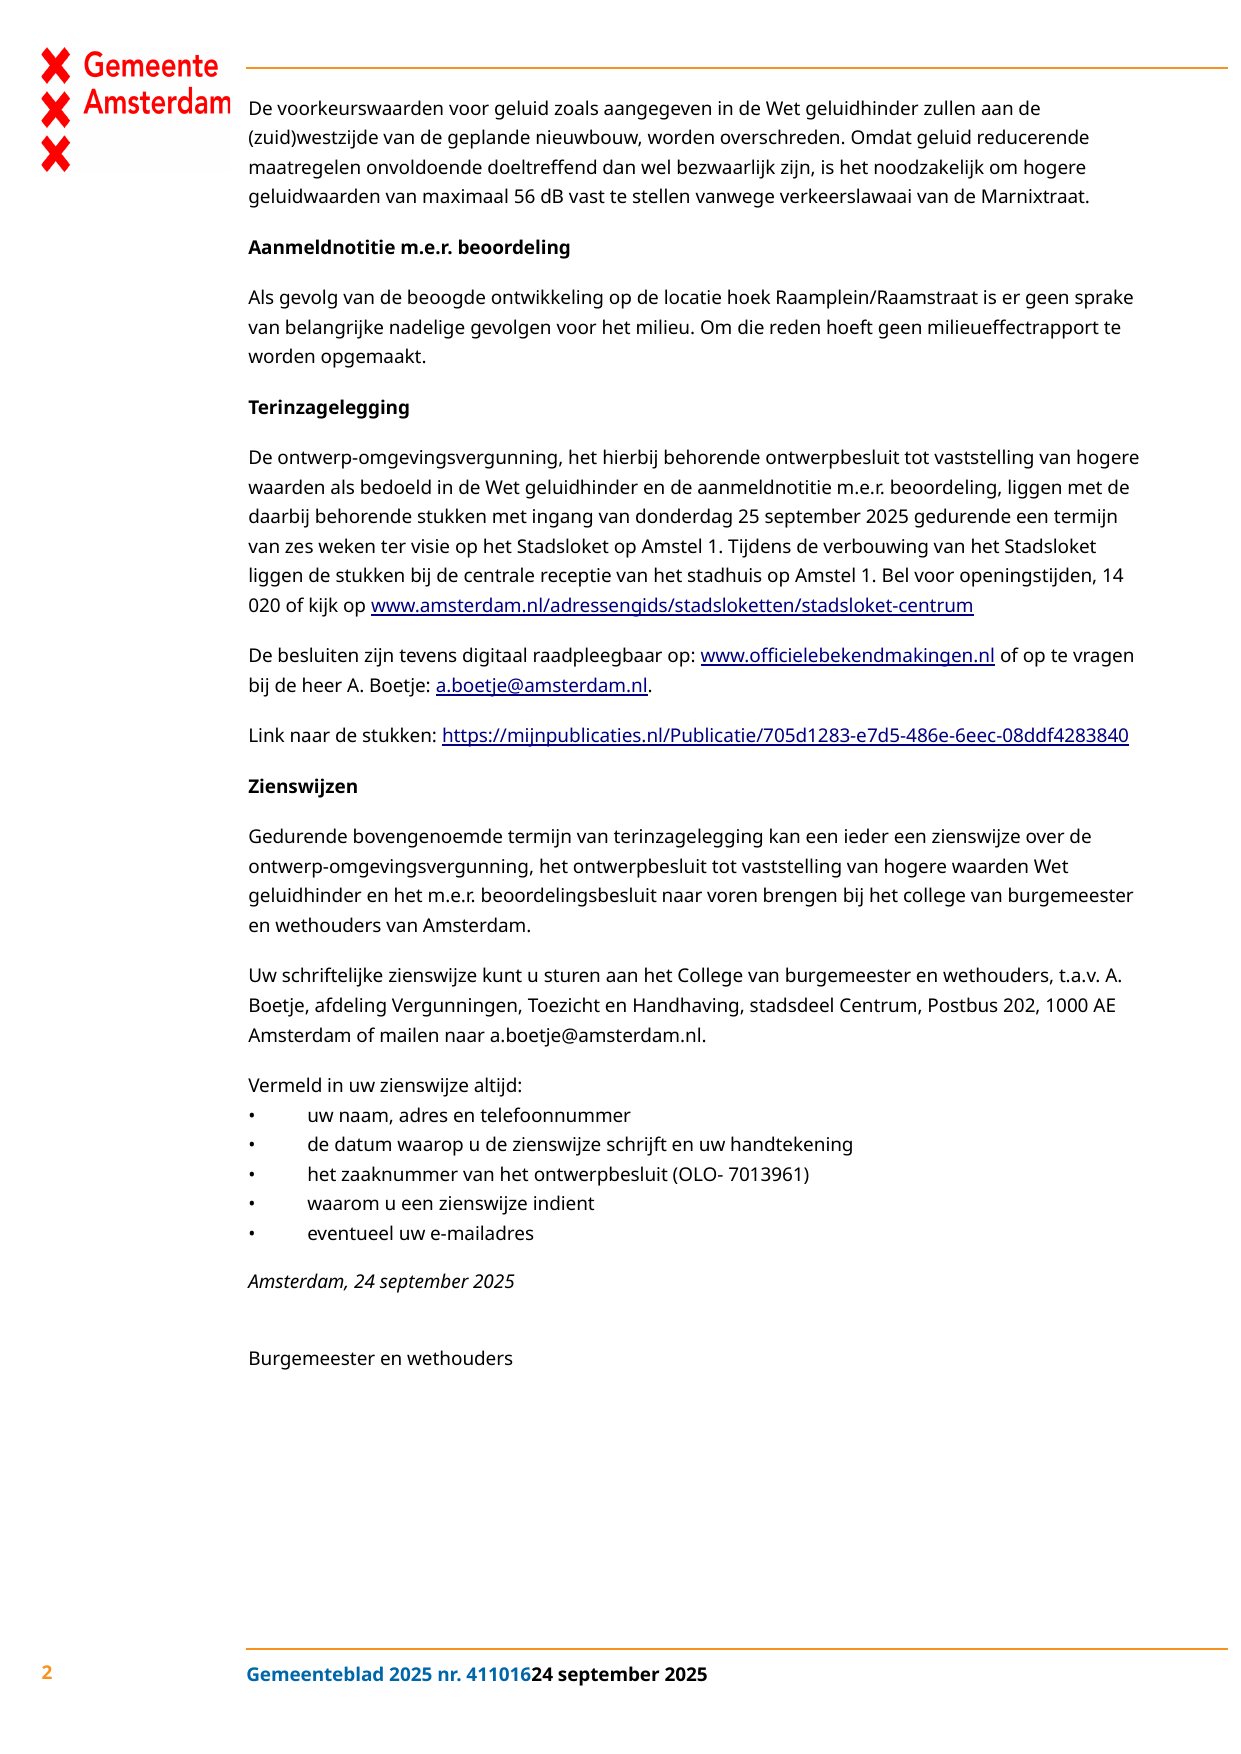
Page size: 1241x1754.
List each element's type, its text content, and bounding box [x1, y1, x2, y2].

text Gedurende bovengenoemde termijn van terinzagelegging kan een ieder een zienswijze over de ontwerp-omgevingsvergunning, het ontwerpbesluit tot vaststelling van hogere waarden Wet geluidhinder en het m.e.r. beoordelingsbesluit naar voren brengen bij het college van burgemeester en wethouders van Amsterdam. [248, 823, 1152, 938]
text Zienswijzen [248, 773, 1152, 799]
text De besluiten zijn tevens digitaal raadpleegbaar op: www.officielebekendmakingen.nl of op te vragen bij de heer A. Boetje: a.boetje@amsterdam.nl. [248, 643, 1152, 698]
text Link naar de stukken: https://mijnpublicaties.nl/Publicatie/705d1283-e7d5-486e-6eec-08ddf4283840 [248, 723, 1152, 748]
text De ontwerp-omgevingsvergunning, het hierbij behorende ontwerpbesluit tot vaststelling van hogere waarden als bedoeld in de Wet geluidhinder en de aanmeldnotitie m.e.r. beoordeling, liggen met de daarbij behorende stukken met ingang van donderdag 25 september 2025 gedurende een termijn van zes weken ter visie op het Stadsloket op Amstel 1. Tijdens de verbouwing van het Stadsloket liggen de stukken bij de centrale receptie van het stadhuis op Amstel 1. Bel voor openingstijden, 14 020 of kijk op www.amsterdam.nl/adressengids/stadsloketten/stadsloket-centrum [248, 444, 1152, 618]
text Aanmeldnotitie m.e.r. beoordeling [248, 234, 1152, 260]
list eventueel uw e-mailadres [248, 1220, 1152, 1246]
picture [41, 47, 231, 172]
list het zaaknummer van het ontwerpbesluit (OLO- 7013961) [248, 1161, 1152, 1187]
text Burgemeester en wethouders [248, 1345, 1152, 1371]
list de datum waarop u de zienswijze schrijft en uw handtekening [248, 1131, 1152, 1157]
text Terinzagelegging [248, 394, 1152, 420]
list uw naam, adres en telefoonnummer [248, 1102, 1152, 1128]
text Vermeld in uw zienswijze altijd: [248, 1072, 1152, 1098]
text Als gevolg van de beoogde ontwikkeling op de locatie hoek Raamplein/Raamstraat is er geen sprake van belangrijke nadelige gevolgen voor het milieu. Om die reden hoeft geen milieueffectrapport te worden opgemaakt. [248, 284, 1152, 369]
text De voorkeurswaarden voor geluid zoals aangegeven in de Wet geluidhinder zullen aan de (zuid)westzijde van de geplande nieuwbouw, worden overschreden. Omdat geluid reducerende maatregelen onvoldoende doeltreffend dan wel bezwaarlijk zijn, is het noodzakelijk om hogere geluidwaarden van maximaal 56 dB vast te stellen vanwege verkeerslawaai van de Marnixtraat. [248, 95, 1152, 209]
list waarom u een zienswijze indient [248, 1191, 1152, 1216]
text Uw schriftelijke zienswijze kunt u sturen aan het College van burgemeester en wethouders, t.a.v. A. Boetje, afdeling Vergunningen, Toezicht en Handhaving, stadsdeel Centrum, Postbus 202, 1000 AE Amsterdam of mailen naar a.boetje@amsterdam.nl. [248, 963, 1152, 1048]
text Amsterdam, 24 september 2025 [248, 1268, 1152, 1294]
